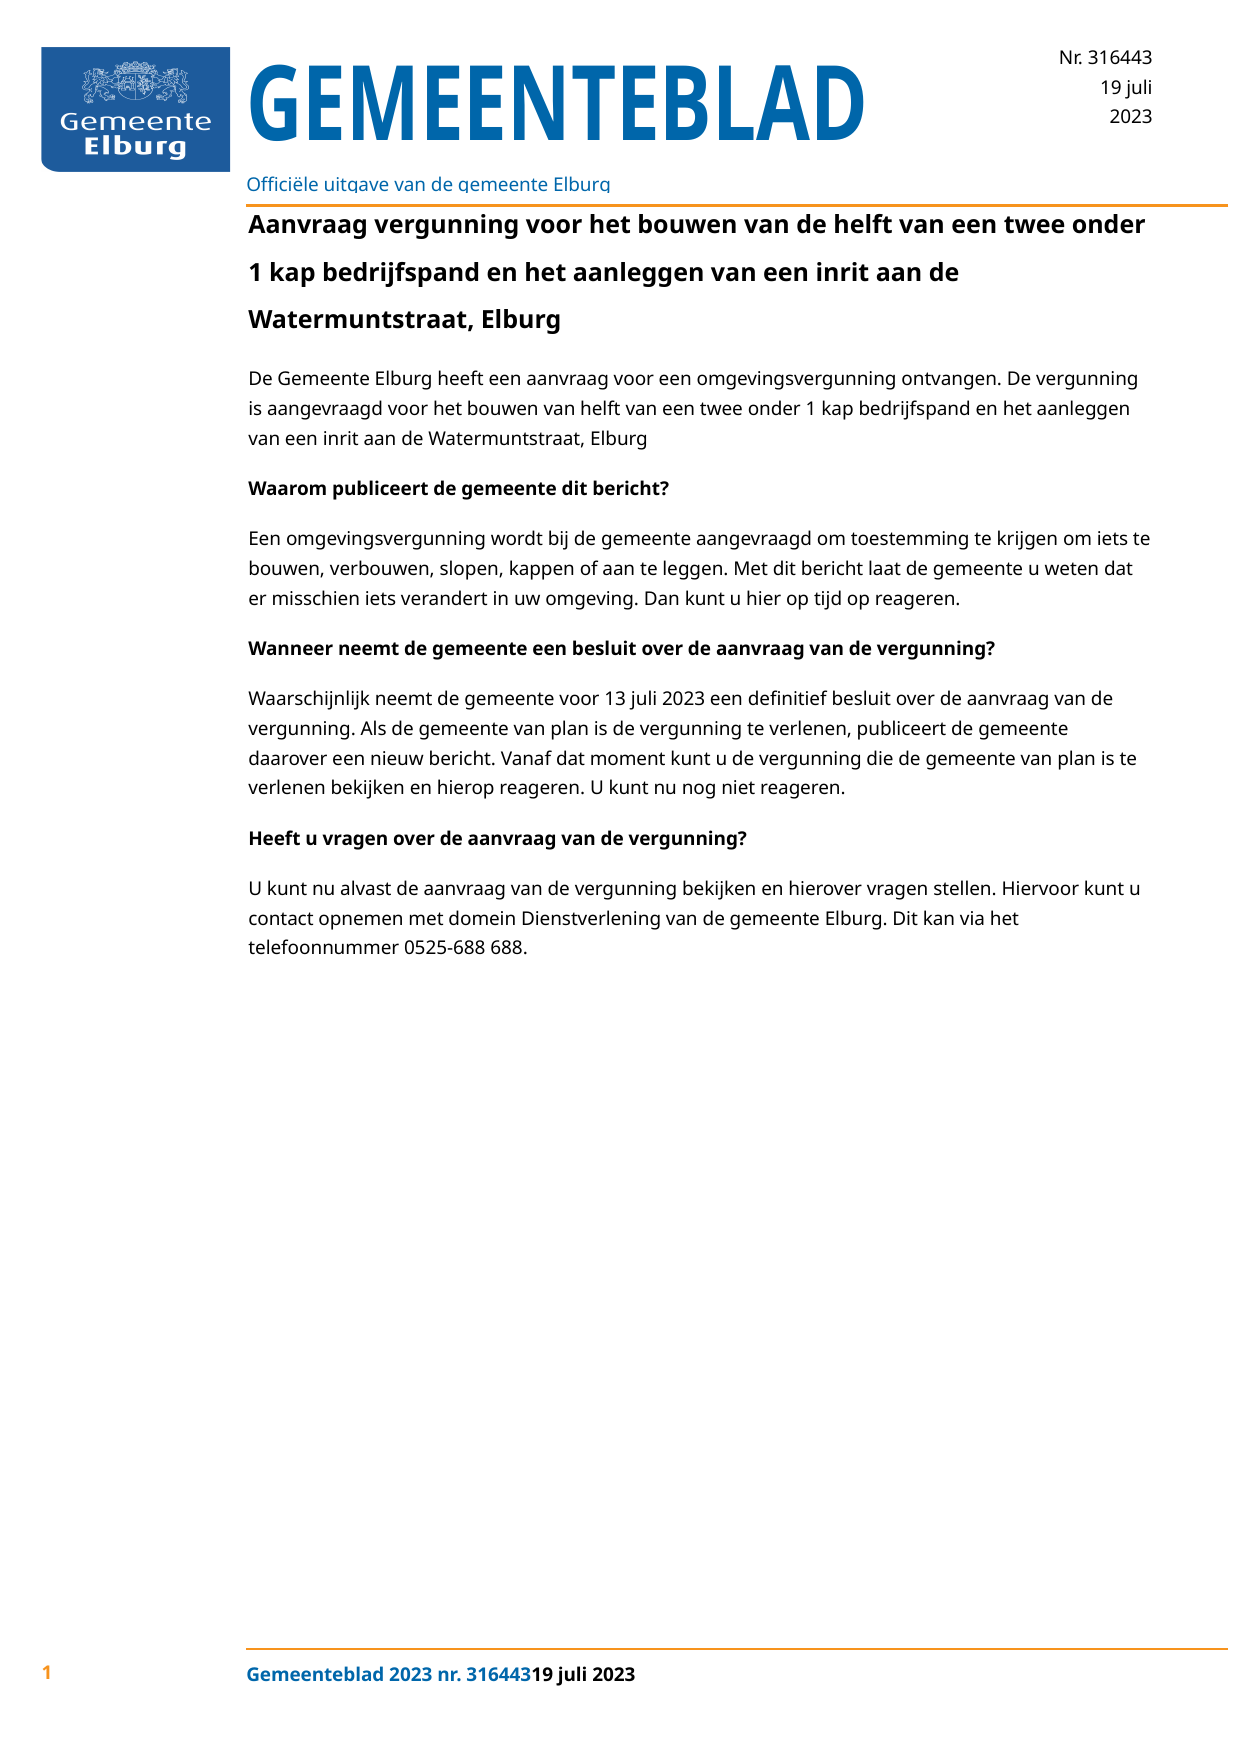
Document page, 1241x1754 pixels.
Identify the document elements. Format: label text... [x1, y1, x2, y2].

text Een omgevingsvergunning wordt bij de gemeente aangevraagd om toestemming te krijgen om iets te bouwen, verbouwen, slopen, kappen of aan te leggen. Met dit bericht laat de gemeente u weten dat er misschien iets verandert in uw omgeving. Dan kunt u hier op tijd op reageren. [248, 526, 1152, 610]
text De Gemeente Elburg heeft een aanvraag voor een omgevingsvergunning ontvangen. De vergunning is aangevraagd voor het bouwen van helft van een twee onder 1 kap bedrijfspand en het aanleggen van een inrit aan de Watermuntstraat, Elburg [248, 366, 1152, 450]
text Waarschijnlijk neemt de gemeente voor 13 juli 2023 een definitief besluit over de aanvraag van de vergunning. Als de gemeente van plan is de vergunning te verlenen, publiceert de gemeente daarover een nieuw bericht. Vanaf dat moment kunt u de vergunning die de gemeente van plan is te verlenen bekijken en hierop reageren. U kunt nu nog niet reageren. [248, 686, 1152, 800]
text Wanneer neemt de gemeente een besluit over de aanvraag van de vergunning? [248, 635, 1152, 661]
text U kunt nu alvast de aanvraag van de vergunning bekijken en hierover vragen stellen. Hiervoor kunt u contact opnemen met domein Dienstverlening van de gemeente Elburg. Dit kan via het telefoonnummer 0525-688 688. [248, 875, 1152, 960]
text Waarom publiceert de gemeente dit bericht? [248, 475, 1152, 501]
text Aanvraag vergunning voor het bouwen van de helft van een twee onder 1 kap bedrijfspand en het aanleggen van een inrit aan de Watermuntstraat, Elburg [248, 207, 1152, 336]
text Heeft u vragen over de aanvraag van de vergunning? [248, 825, 1152, 850]
picture [41, 47, 231, 172]
